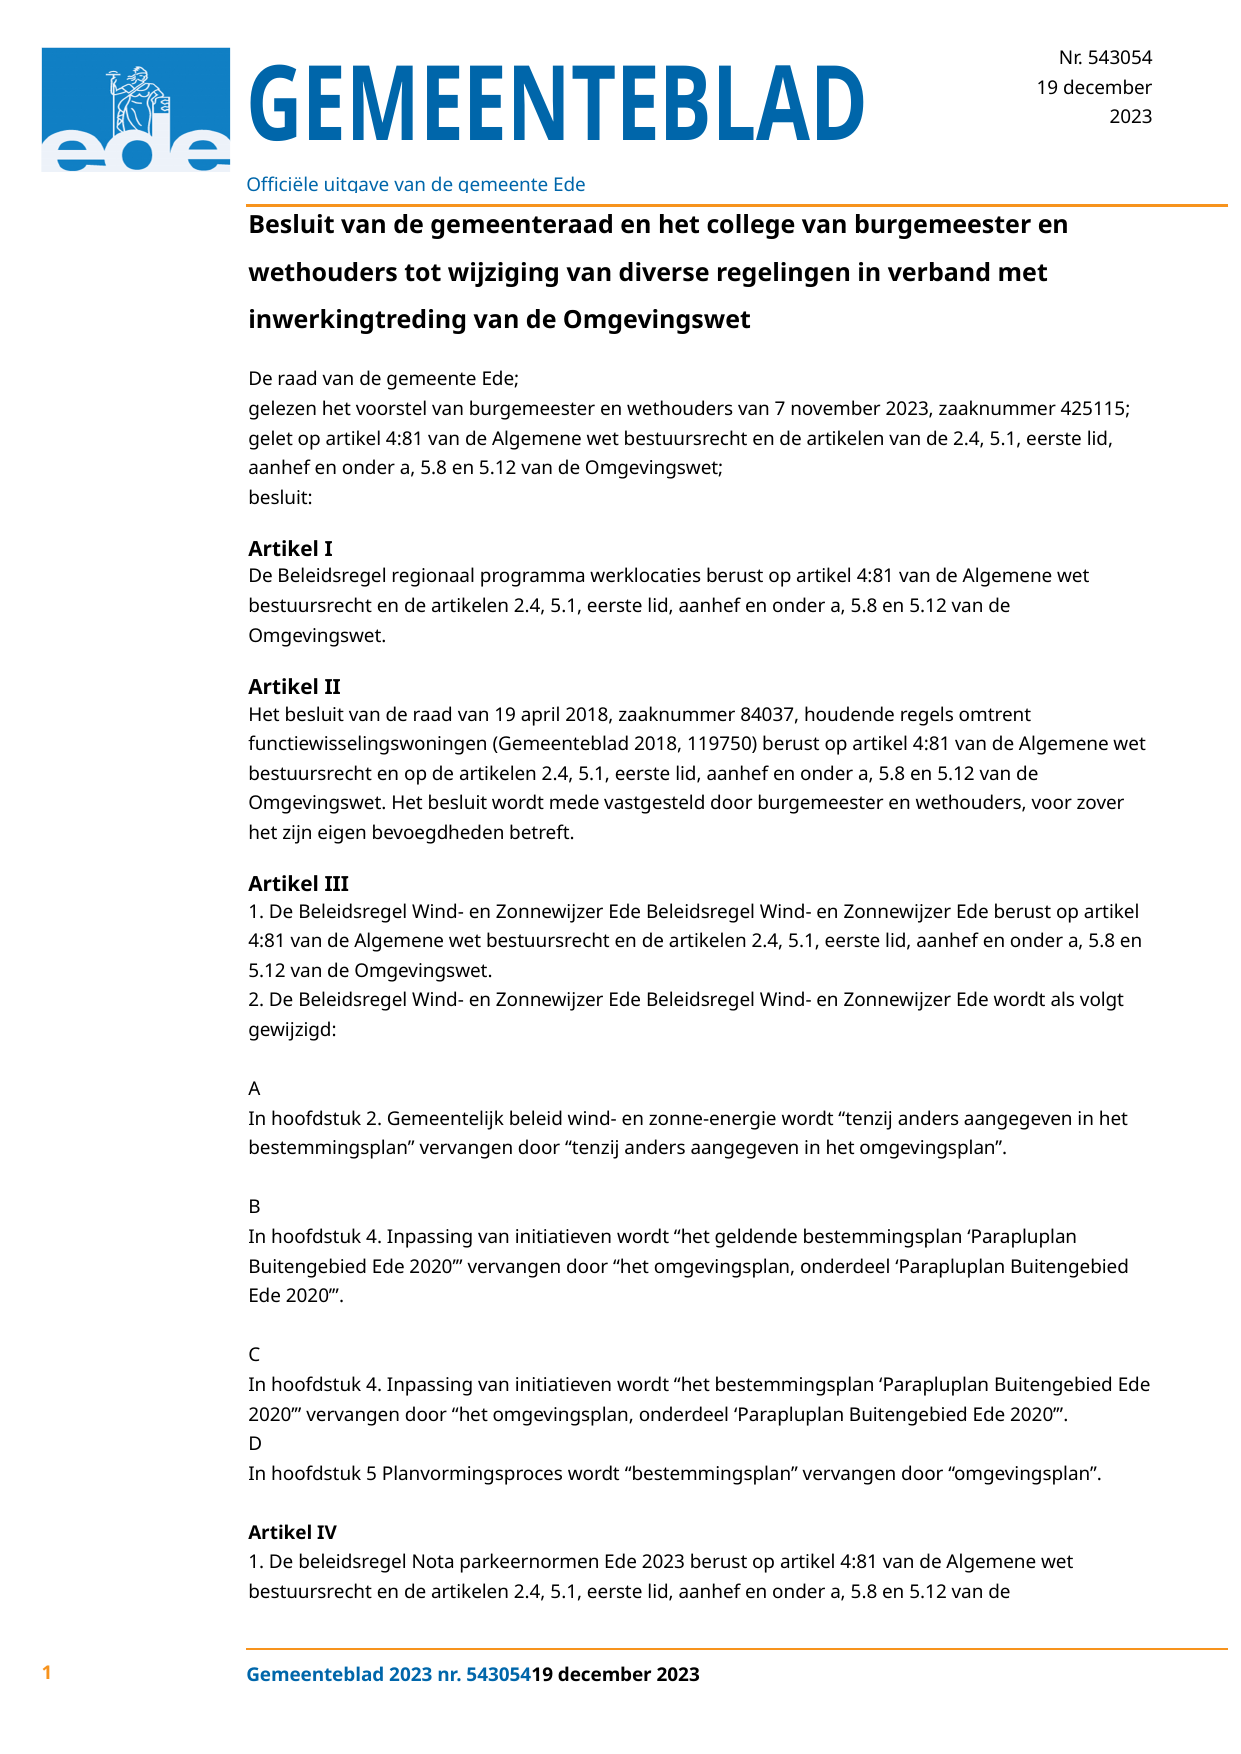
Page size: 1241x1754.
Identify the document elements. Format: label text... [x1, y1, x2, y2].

text In hoofdstuk 5 Planvormingsproces wordt “bestemmingsplan” vervangen door “omgevingsplan”. [248, 1460, 1152, 1486]
text Artikel III [248, 869, 1152, 898]
text gelet op artikel 4:81 van de Algemene wet bestuursrecht en de artikelen van de 2.4, 5.1, eerste lid, aanhef en onder a, 5.8 en 5.12 van de Omgevingswet; [248, 425, 1152, 480]
text De Beleidsregel regionaal programma werklocaties berust op artikel 4:81 van de Algemene wet bestuursrecht en de artikelen 2.4, 5.1, eerste lid, aanhef en onder a, 5.8 en 5.12 van de Omgevingswet. [248, 563, 1152, 648]
text 1. De Beleidsregel Wind- en Zonnewijzer Ede Beleidsregel Wind- en Zonnewijzer Ede berust op artikel 4:81 van de Algemene wet bestuursrecht en de artikelen 2.4, 5.1, eerste lid, aanhef en onder a, 5.8 en 5.12 van de Omgevingswet. [248, 898, 1152, 983]
text 1. De beleidsregel Nota parkeernormen Ede 2023 berust op artikel 4:81 van de Algemene wet bestuursrecht en de artikelen 2.4, 5.1, eerste lid, aanhef en onder a, 5.8 en 5.12 van de [248, 1549, 1152, 1604]
text De raad van de gemeente Ede; [248, 366, 1152, 391]
text besluit: [248, 484, 1152, 509]
text Besluit van de gemeenteraad en het college van burgemeester en wethouders tot wijziging van diverse regelingen in verband met inwerkingtreding van de Omgevingswet [248, 207, 1152, 336]
picture [41, 47, 231, 172]
text In hoofdstuk 4. Inpassing van initiatieven wordt “het geldende bestemmingsplan ‘Parapluplan Buitengebied Ede 2020’” vervangen door “het omgevingsplan, onderdeel ‘Parapluplan Buitengebied Ede 2020’”. [248, 1223, 1152, 1308]
text C [248, 1342, 1152, 1367]
text Het besluit van de raad van 19 april 2018, zaaknummer 84037, houdende regels omtrent functiewisselingswoningen (Gemeenteblad 2018, 119750) berust op artikel 4:81 van de Algemene wet bestuursrecht en op de artikelen 2.4, 5.1, eerste lid, aanhef en onder a, 5.8 en 5.12 van de Omgevingswet. Het besluit wordt mede vastgesteld door burgemeester en wethouders, voor zover het zijn eigen bevoegdheden betreft. [248, 701, 1152, 845]
text B [248, 1194, 1152, 1219]
text gelezen het voorstel van burgemeester en wethouders van 7 november 2023, zaaknummer 425115; [248, 395, 1152, 421]
text Artikel I [248, 534, 1152, 563]
text D [248, 1430, 1152, 1456]
text A [248, 1075, 1152, 1101]
text Artikel IV [248, 1519, 1152, 1545]
text In hoofdstuk 2. Gemeentelijk beleid wind- en zonne-energie wordt “tenzij anders aangegeven in het bestemmingsplan” vervangen door “tenzij anders aangegeven in het omgevingsplan”. [248, 1105, 1152, 1160]
text Artikel II [248, 672, 1152, 701]
text 2. De Beleidsregel Wind- en Zonnewijzer Ede Beleidsregel Wind- en Zonnewijzer Ede wordt als volgt gewijzigd: [248, 987, 1152, 1042]
text In hoofdstuk 4. Inpassing van initiatieven wordt “het bestemmingsplan ‘Parapluplan Buitengebied Ede 2020’” vervangen door “het omgevingsplan, onderdeel ‘Parapluplan Buitengebied Ede 2020’”. [248, 1371, 1152, 1427]
